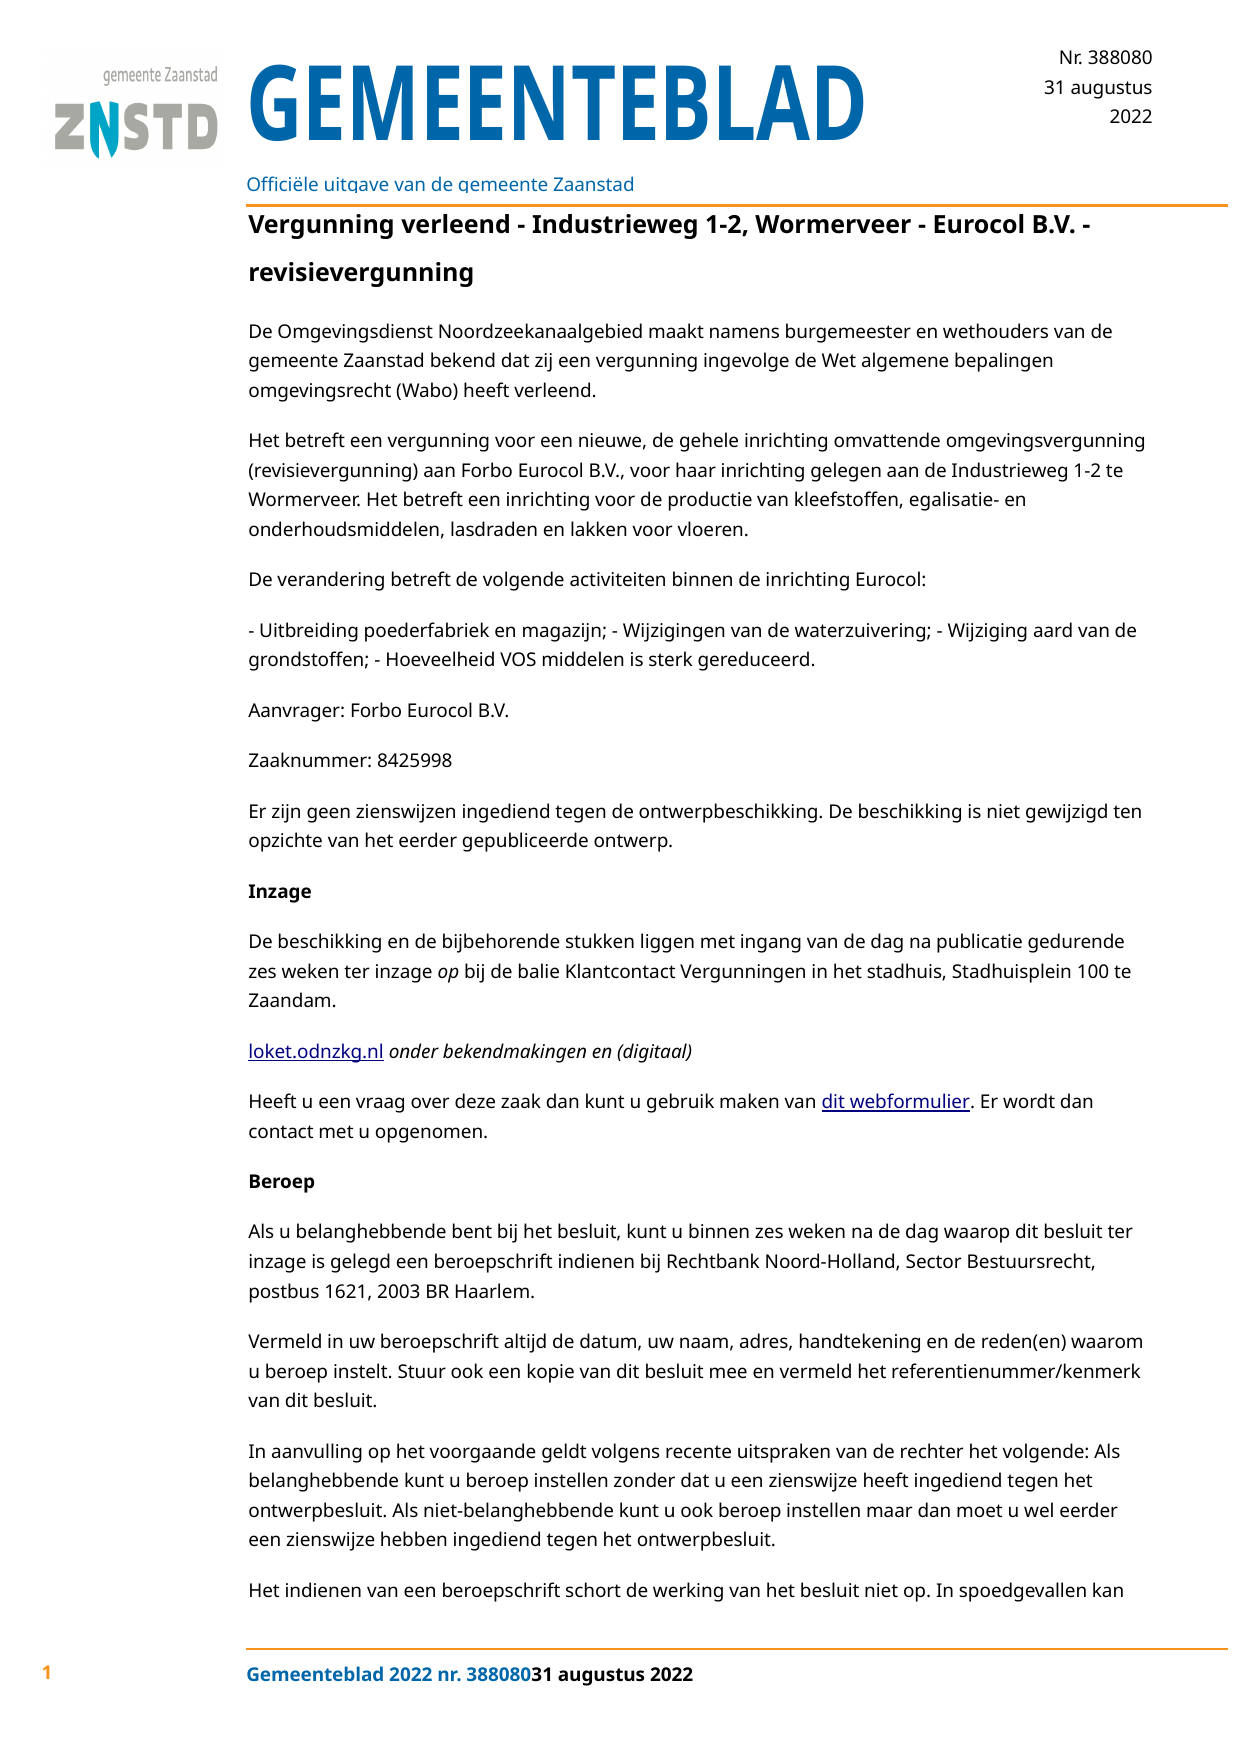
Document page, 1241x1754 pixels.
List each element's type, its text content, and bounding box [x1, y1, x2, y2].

text De Omgevingsdienst Noordzeekanaalgebied maakt namens burgemeester en wethouders van de gemeente Zaanstad bekend dat zij een vergunning ingevolge de Wet algemene bepalingen omgevingsrecht (Wabo) heeft verleend. [248, 318, 1152, 403]
picture [41, 47, 231, 172]
text Het indienen van een beroepschrift schort de werking van het besluit niet op. In spoedgevallen kan [248, 1577, 1152, 1603]
text loket.odnzkg.nl onder bekendmakingen en (digitaal) [248, 1038, 1152, 1064]
text Vergunning verleend - Industrieweg 1-2, Wormerveer - Eurocol B.V. - revisievergunning [248, 207, 1152, 288]
text Inzage [248, 878, 1152, 904]
text De beschikking en de bijbehorende stukken liggen met ingang van de dag na publicatie gedurende zes weken ter inzage op bij de balie Klantcontact Vergunningen in het stadhuis, Stadhuisplein 100 te Zaandam. [248, 928, 1152, 1013]
text In aanvulling op het voorgaande geldt volgens recente uitspraken van de rechter het volgende: Als belanghebbende kunt u beroep instellen zonder dat u een zienswijze heeft ingediend tegen het ontwerpbesluit. Als niet-belanghebbende kunt u ook beroep instellen maar dan moet u wel eerder een zienswijze hebben ingediend tegen het ontwerpbesluit. [248, 1438, 1152, 1552]
text Het betreft een vergunning voor een nieuwe, de gehele inrichting omvattende omgevingsvergunning (revisievergunning) aan Forbo Eurocol B.V., voor haar inrichting gelegen aan de Industrieweg 1-2 te Wormerveer. Het betreft een inrichting voor de productie van kleefstoffen, egalisatie- en onderhoudsmiddelen, lasdraden en lakken voor vloeren. [248, 427, 1152, 542]
text Als u belanghebbende bent bij het besluit, kunt u binnen zes weken na de dag waarop dit besluit ter inzage is gelegd een beroepschrift indienen bij Rechtbank Noord-Holland, Sector Bestuursrecht, postbus 1621, 2003 BR Haarlem. [248, 1219, 1152, 1304]
text Heeft u een vraag over deze zaak dan kunt u gebruik maken van dit webformulier. Er wordt dan contact met u opgenomen. [248, 1088, 1152, 1144]
text Zaaknummer: 8425998 [248, 747, 1152, 773]
text - Uitbreiding poederfabriek en magazijn; - Wijzigingen van de waterzuivering; - Wijziging aard van de grondstoffen; - Hoeveelheid VOS middelen is sterk gereduceerd. [248, 617, 1152, 672]
text Er zijn geen zienswijzen ingediend tegen de ontwerpbeschikking. De beschikking is niet gewijzigd ten opzichte van het eerder gepubliceerde ontwerp. [248, 798, 1152, 853]
text Aanvrager: Forbo Eurocol B.V. [248, 697, 1152, 723]
text Vermeld in uw beroepschrift altijd de datum, uw naam, adres, handtekening en de reden(en) waarom u beroep instelt. Stuur ook een kopie van dit besluit mee en vermeld het referentienummer/kenmerk van dit besluit. [248, 1328, 1152, 1413]
text Beroep [248, 1168, 1152, 1194]
text De verandering betreft de volgende activiteiten binnen de inrichting Eurocol: [248, 567, 1152, 592]
